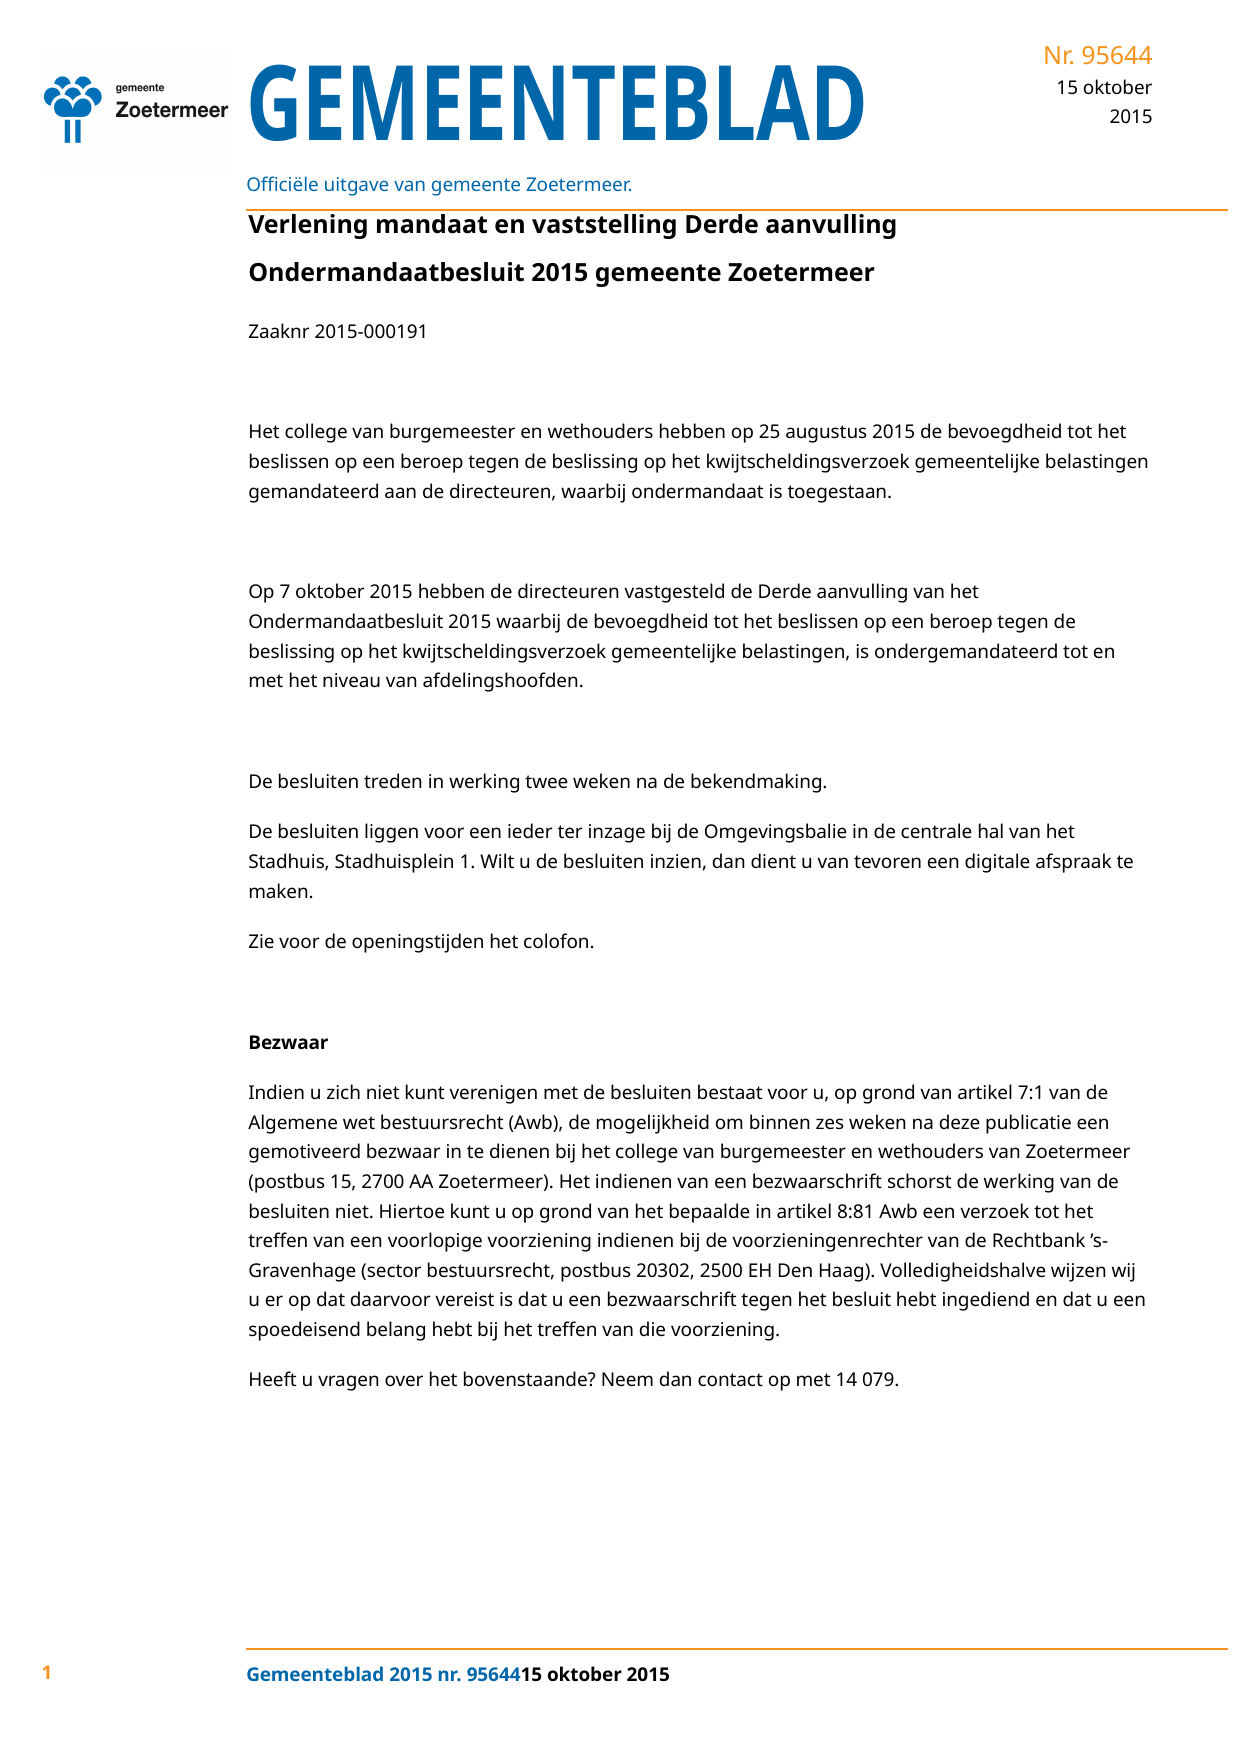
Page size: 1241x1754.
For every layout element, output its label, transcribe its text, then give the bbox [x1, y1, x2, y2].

text Op 7 oktober 2015 hebben de directeuren vastgesteld de Derde aanvulling van het Ondermandaatbesluit 2015 waarbij de bevoegdheid tot het beslissen op een beroep tegen de beslissing op het kwijtscheldingsverzoek gemeentelijke belastingen, is ondergemandateerd tot en met het niveau van afdelingshoofden. [248, 579, 1152, 693]
text Het college van burgemeester en wethouders hebben op 25 augustus 2015 de bevoegdheid tot het beslissen op een beroep tegen de beslissing op het kwijtscheldingsverzoek gemeentelijke belastingen gemandateerd aan de directeuren, waarbij ondermandaat is toegestaan. [248, 419, 1152, 504]
text Heeft u vragen over het bovenstaande? Neem dan contact op met 14 079. [248, 1367, 1152, 1392]
text De besluiten liggen voor een ieder ter inzage bij de Omgevingsbalie in de centrale hal van het Stadhuis, Stadhuisplein 1. Wilt u de besluiten inzien, dan dient u van tevoren een digitale afspraak te maken. [248, 819, 1152, 904]
picture [41, 47, 231, 172]
text Bezwaar [248, 1029, 1152, 1055]
text Zaaknr 2015-000191 [248, 318, 1152, 344]
text Indien u zich niet kunt verenigen met de besluiten bestaat voor u, op grond van artikel 7:1 van de Algemene wet bestuursrecht (Awb), de mogelijkheid om binnen zes weken na deze publicatie een gemotiveerd bezwaar in te dienen bij het college van burgemeester en wethouders van Zoetermeer (postbus 15, 2700 AA Zoetermeer). Het indienen van een bezwaarschrift schorst de werking van de besluiten niet. Hiertoe kunt u op grond van het bepaalde in artikel 8:81 Awb een verzoek tot het treffen van een voorlopige voorziening indienen bij de voorzieningenrechter van de Rechtbank ’s-Gravenhage (sector bestuursrecht, postbus 20302, 2500 EH Den Haag). Volledigheidshalve wijzen wij u er op dat daarvoor vereist is dat u een bezwaarschrift tegen het besluit hebt ingediend en dat u een spoedeisend belang hebt bij het treffen van die voorziening. [248, 1079, 1152, 1342]
text Zie voor de openingstijden het colofon. [248, 928, 1152, 954]
text De besluiten treden in werking twee weken na de bekendmaking. [248, 768, 1152, 794]
text Verlening mandaat en vaststelling Derde aanvulling Ondermandaatbesluit 2015 gemeente Zoetermeer [248, 211, 1152, 288]
